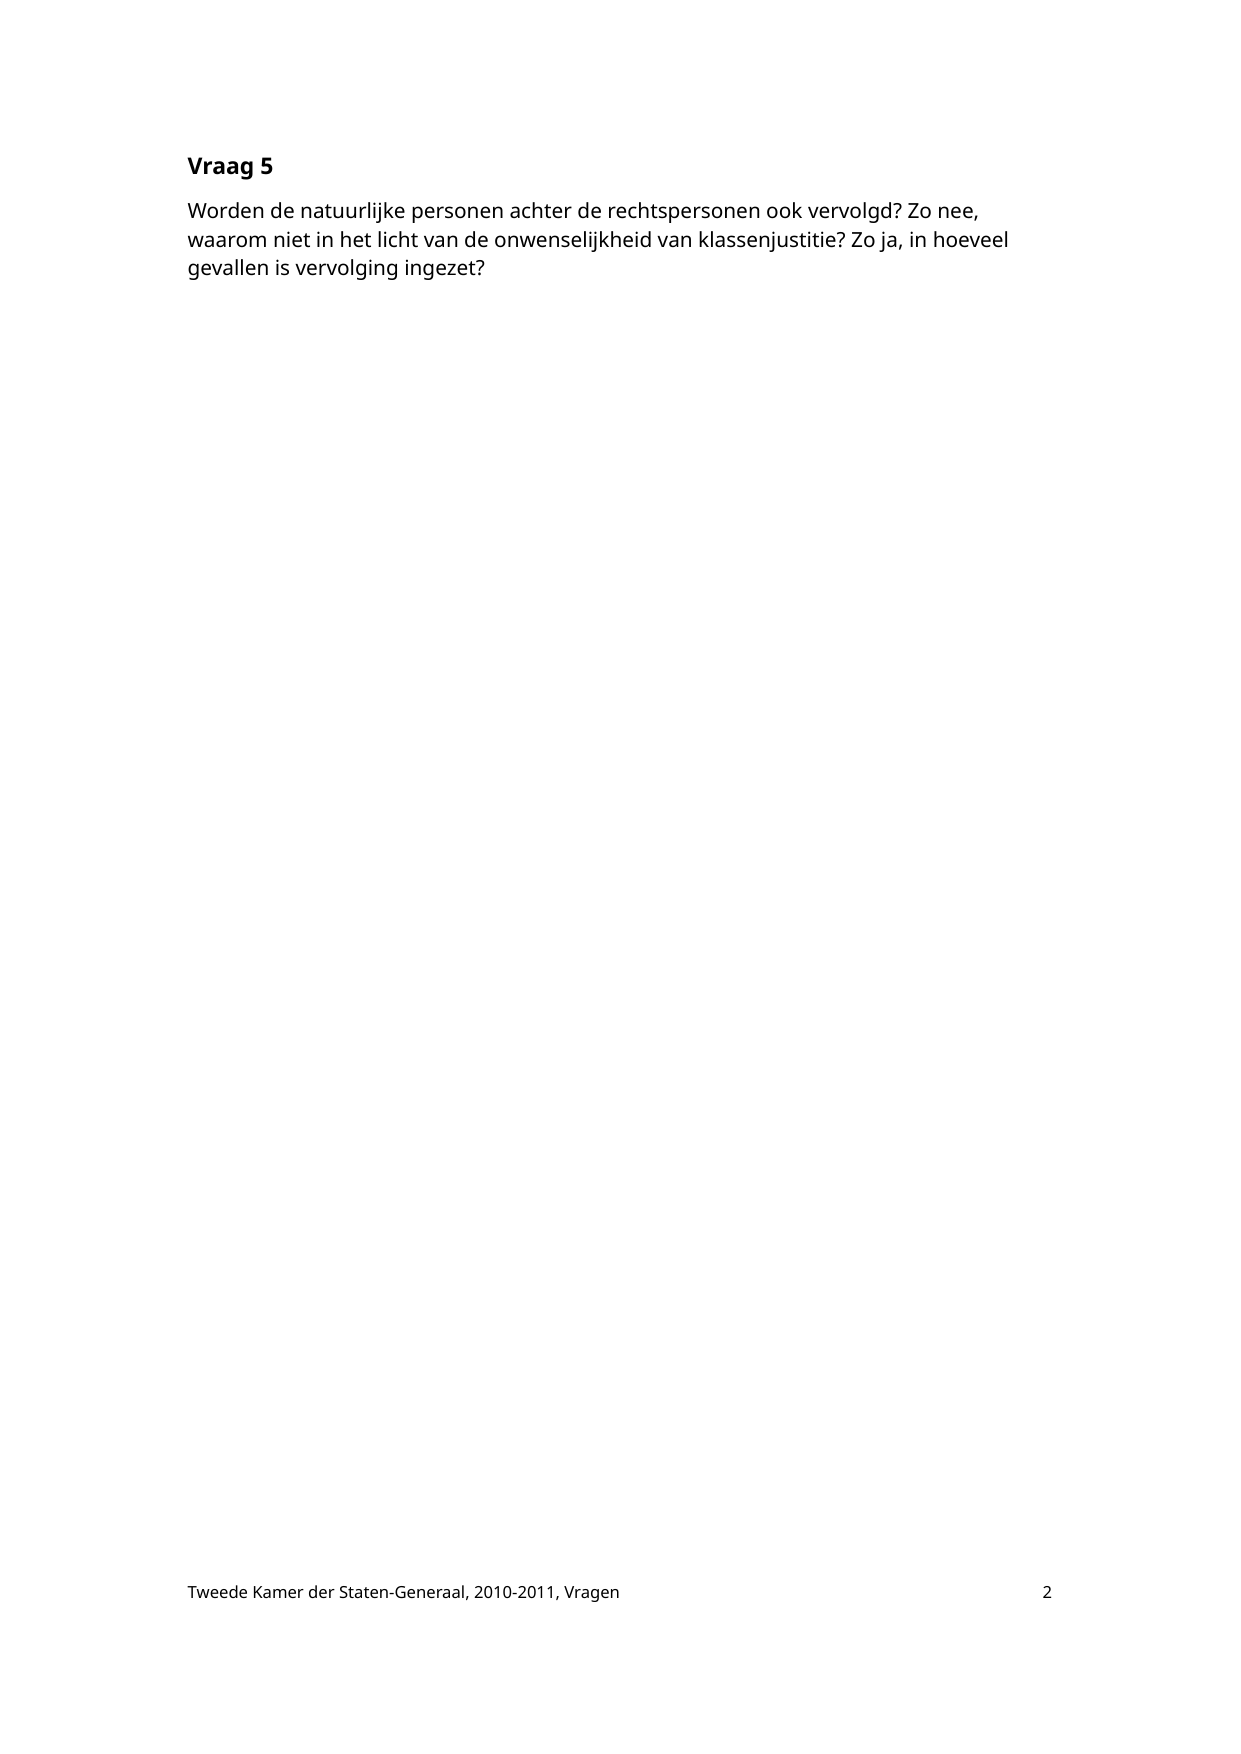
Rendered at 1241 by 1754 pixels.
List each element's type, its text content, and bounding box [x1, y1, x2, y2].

subtitle Vraag 5 [187, 150, 1053, 181]
text Worden de natuurlijke personen achter de rechtspersonen ook vervolgd? Zo nee, waarom niet in het licht van de onwenselijkheid van klassenjustitie? Zo ja, in hoeveel gevallen is vervolging ingezet? [187, 196, 1053, 282]
